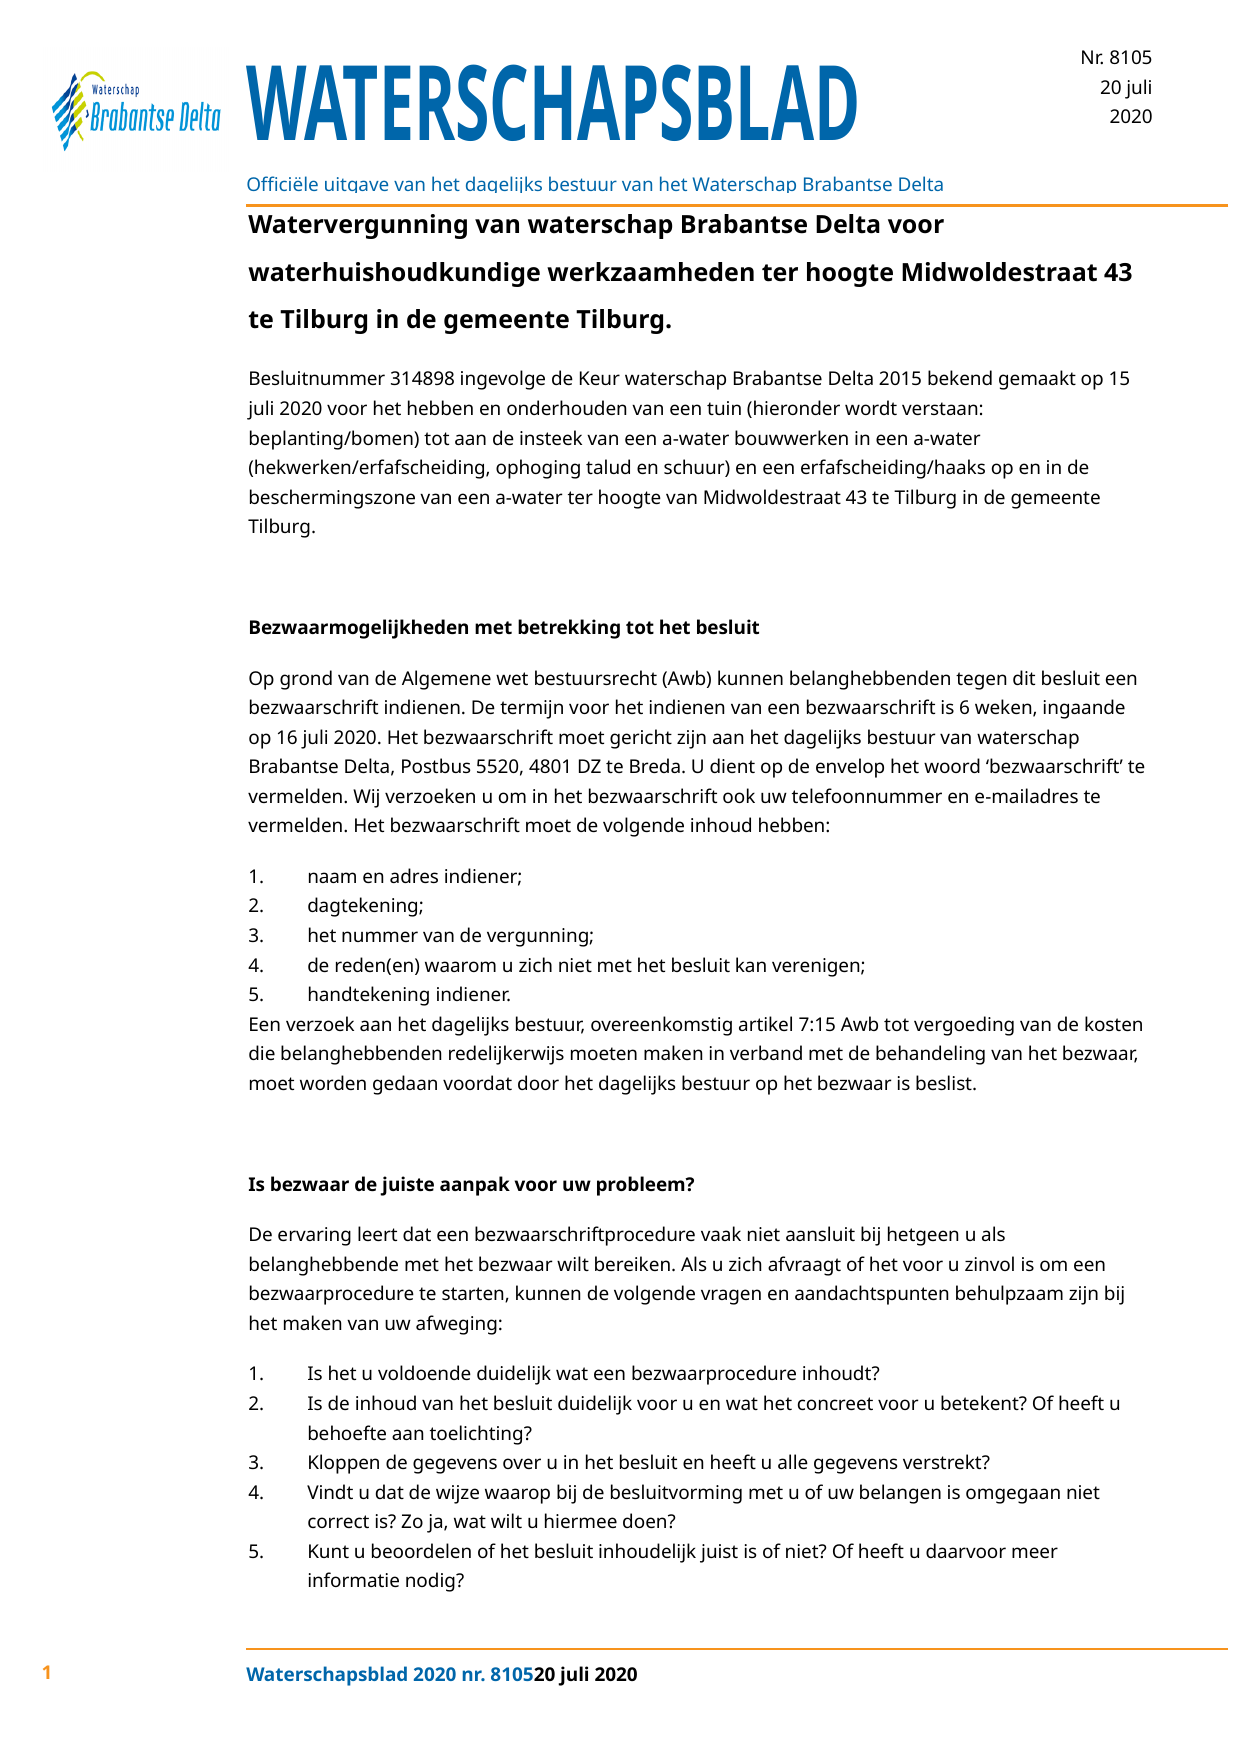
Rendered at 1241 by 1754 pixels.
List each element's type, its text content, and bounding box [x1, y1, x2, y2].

text De ervaring leert dat een bezwaarschriftprocedure vaak niet aansluit bij hetgeen u als belanghebbende met het bezwaar wilt bereiken. Als u zich afvraagt of het voor u zinvol is om een bezwaarprocedure te starten, kunnen de volgende vragen en aandachtspunten behulpzaam zijn bij het maken van uw afweging: [248, 1221, 1152, 1336]
text Een verzoek aan het dagelijks bestuur, overeenkomstig artikel 7:15 Awb tot vergoeding van de kosten die belanghebbenden redelijkerwijs moeten maken in verband met de behandeling van het bezwaar, moet worden gedaan voordat door het dagelijks bestuur op het bezwaar is beslist. [248, 1011, 1152, 1096]
list Is het u voldoende duidelijk wat een bezwaarprocedure inhoudt? [248, 1361, 1152, 1386]
list het nummer van de vergunning; [248, 922, 1152, 948]
picture [41, 47, 231, 172]
list de reden(en) waarom u zich niet met het besluit kan verenigen; [248, 952, 1152, 977]
list Kunt u beoordelen of het besluit inhoudelijk juist is of niet? Of heeft u daarvoor meer informatie nodig? [248, 1538, 1152, 1593]
list Kloppen de gegevens over u in het besluit en heeft u alle gegevens verstrekt? [248, 1449, 1152, 1475]
text Is bezwaar de juiste aanpak voor uw probleem? [248, 1171, 1152, 1197]
text Bezwaarmogelijkheden met betrekking tot het besluit [248, 614, 1152, 640]
list Is de inhoud van het besluit duidelijk voor u en wat het concreet voor u betekent? Of heeft u behoefte aan toelichting? [248, 1390, 1152, 1445]
list dagtekening; [248, 893, 1152, 918]
list handtekening indiener. [248, 981, 1152, 1007]
list Vindt u dat de wijze waarop bij de besluitvorming met u of uw belangen is omgegaan niet correct is? Zo ja, wat wilt u hiermee doen? [248, 1479, 1152, 1534]
text Op grond van de Algemene wet bestuursrecht (Awb) kunnen belanghebbenden tegen dit besluit een bezwaarschrift indienen. De termijn voor het indienen van een bezwaarschrift is 6 weken, ingaande op 16 juli 2020. Het bezwaarschrift moet gericht zijn aan het dagelijks bestuur van waterschap Brabantse Delta, Postbus 5520, 4801 DZ te Breda. U dient op de envelop het woord ‘bezwaarschrift’ te vermelden. Wij verzoeken u om in het bezwaarschrift ook uw telefoonnummer en e‑mailadres te vermelden. Het bezwaarschrift moet de volgende inhoud hebben: [248, 665, 1152, 838]
list naam en adres indiener; [248, 863, 1152, 889]
text Watervergunning van waterschap Brabantse Delta voor waterhuishoudkundige werkzaamheden ter hoogte Midwoldestraat 43 te Tilburg in de gemeente Tilburg. [248, 207, 1152, 336]
text Besluitnummer 314898 ingevolge de Keur waterschap Brabantse Delta 2015 bekend gemaakt op 15 juli 2020 voor het hebben en onderhouden van een tuin (hieronder wordt verstaan: beplanting/bomen) tot aan de insteek van een a-water bouwwerken in een a-water (hekwerken/erfafscheiding, ophoging talud en schuur) en een erfafscheiding/haaks op en in de beschermingszone van een a-water ter hoogte van Midwoldestraat 43 te Tilburg in de gemeente Tilburg. [248, 366, 1152, 539]
